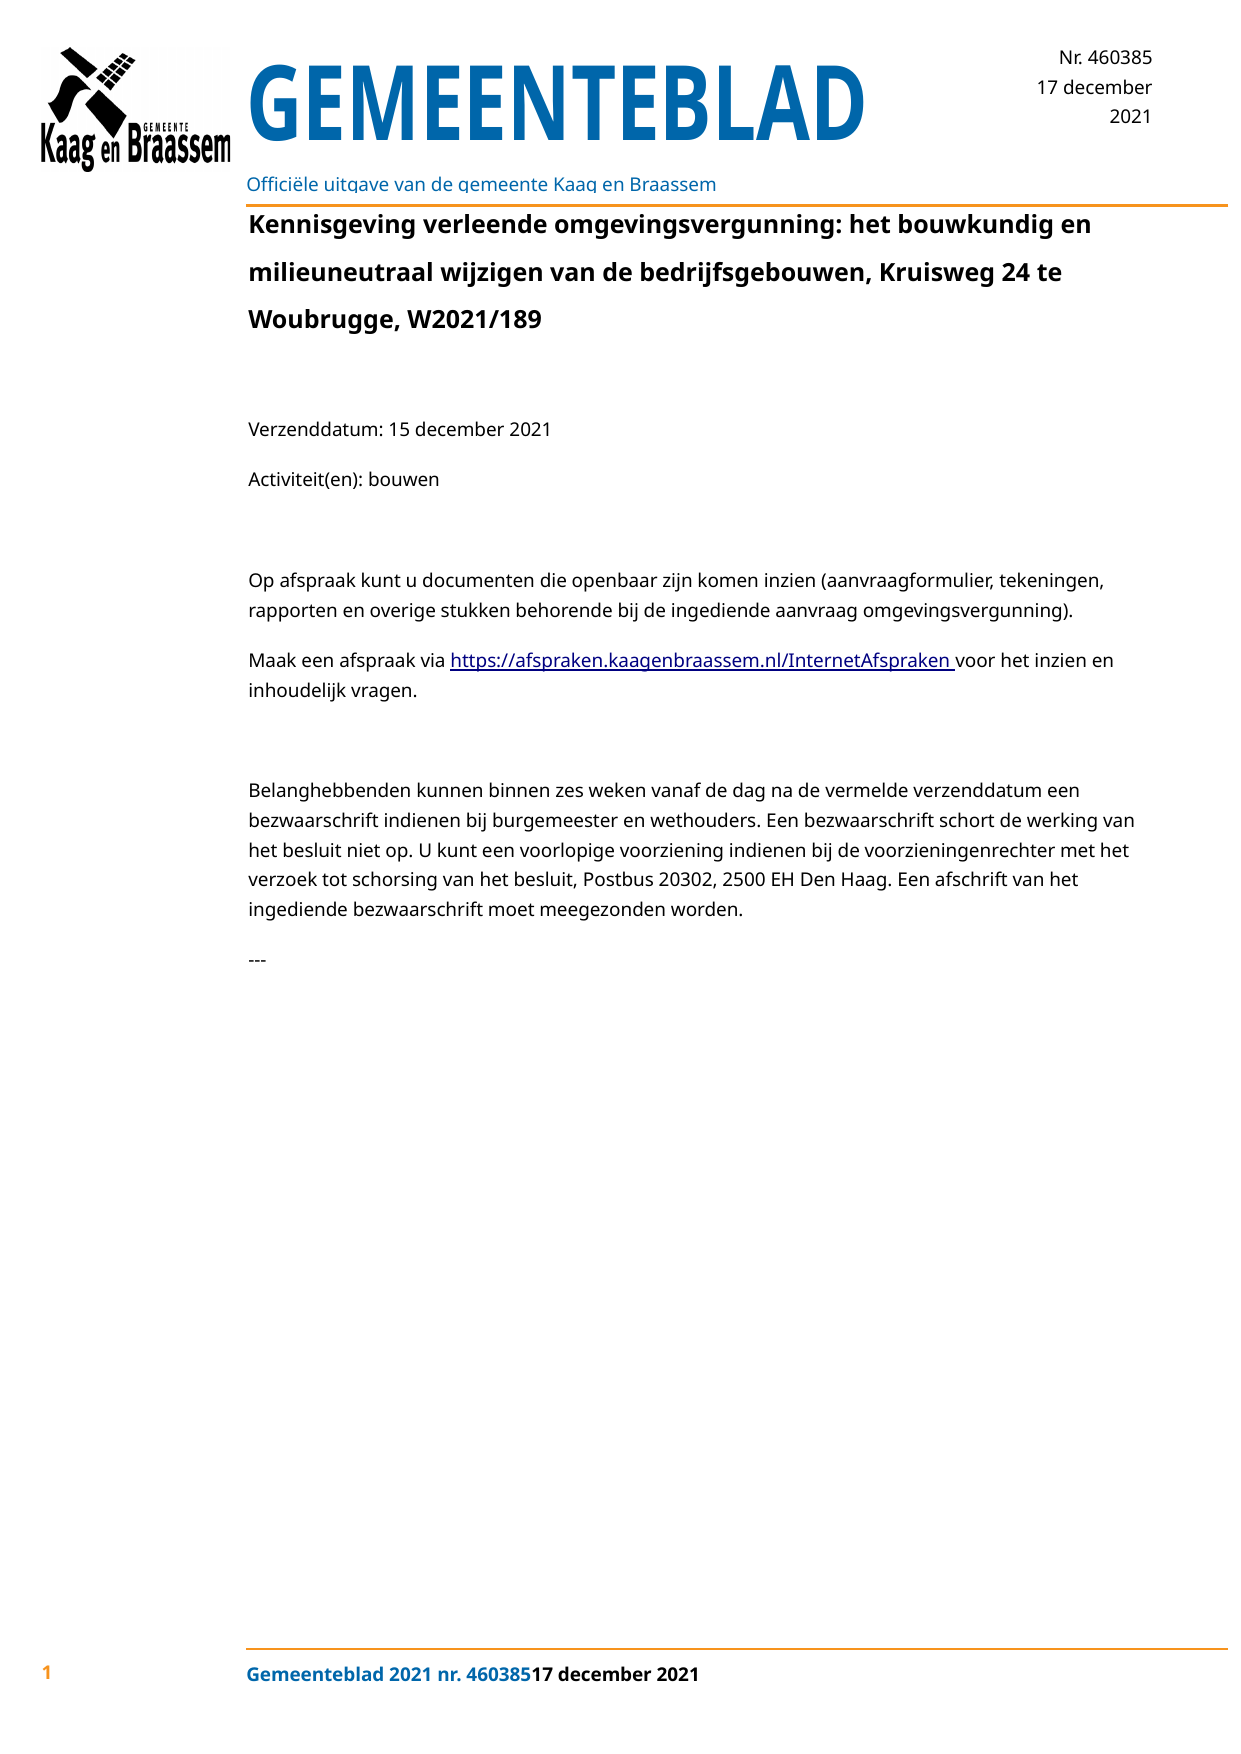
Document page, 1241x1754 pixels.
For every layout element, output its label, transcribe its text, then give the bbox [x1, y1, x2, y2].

text Op afspraak kunt u documenten die openbaar zijn komen inzien (aanvraagformulier, tekeningen, rapporten en overige stukken behorende bij de ingediende aanvraag omgevingsvergunning). [248, 567, 1152, 622]
text Maak een afspraak via https://afspraken.kaagenbraassem.nl/InternetAfspraken voor het inzien en inhoudelijk vragen. [248, 647, 1152, 702]
text Belanghebbenden kunnen binnen zes weken vanaf de dag na de vermelde verzenddatum een bezwaarschrift indienen bij burgemeester en wethouders. Een bezwaarschrift schort de werking van het besluit niet op. U kunt een voorlopige voorziening indienen bij de voorzieningenrechter met het verzoek tot schorsing van het besluit, Postbus 20302, 2500 EH Den Haag. Een afschrift van het ingediende bezwaarschrift moet meegezonden worden. [248, 778, 1152, 922]
text --- [248, 946, 1152, 972]
text Activiteit(en): bouwen [248, 466, 1152, 492]
text Verzenddatum: 15 december 2021 [248, 416, 1152, 442]
text Kennisgeving verleende omgevingsvergunning: het bouwkundig en milieuneutraal wijzigen van de bedrijfsgebouwen, Kruisweg 24 te Woubrugge, W2021/189 [248, 207, 1152, 336]
picture [41, 47, 231, 172]
